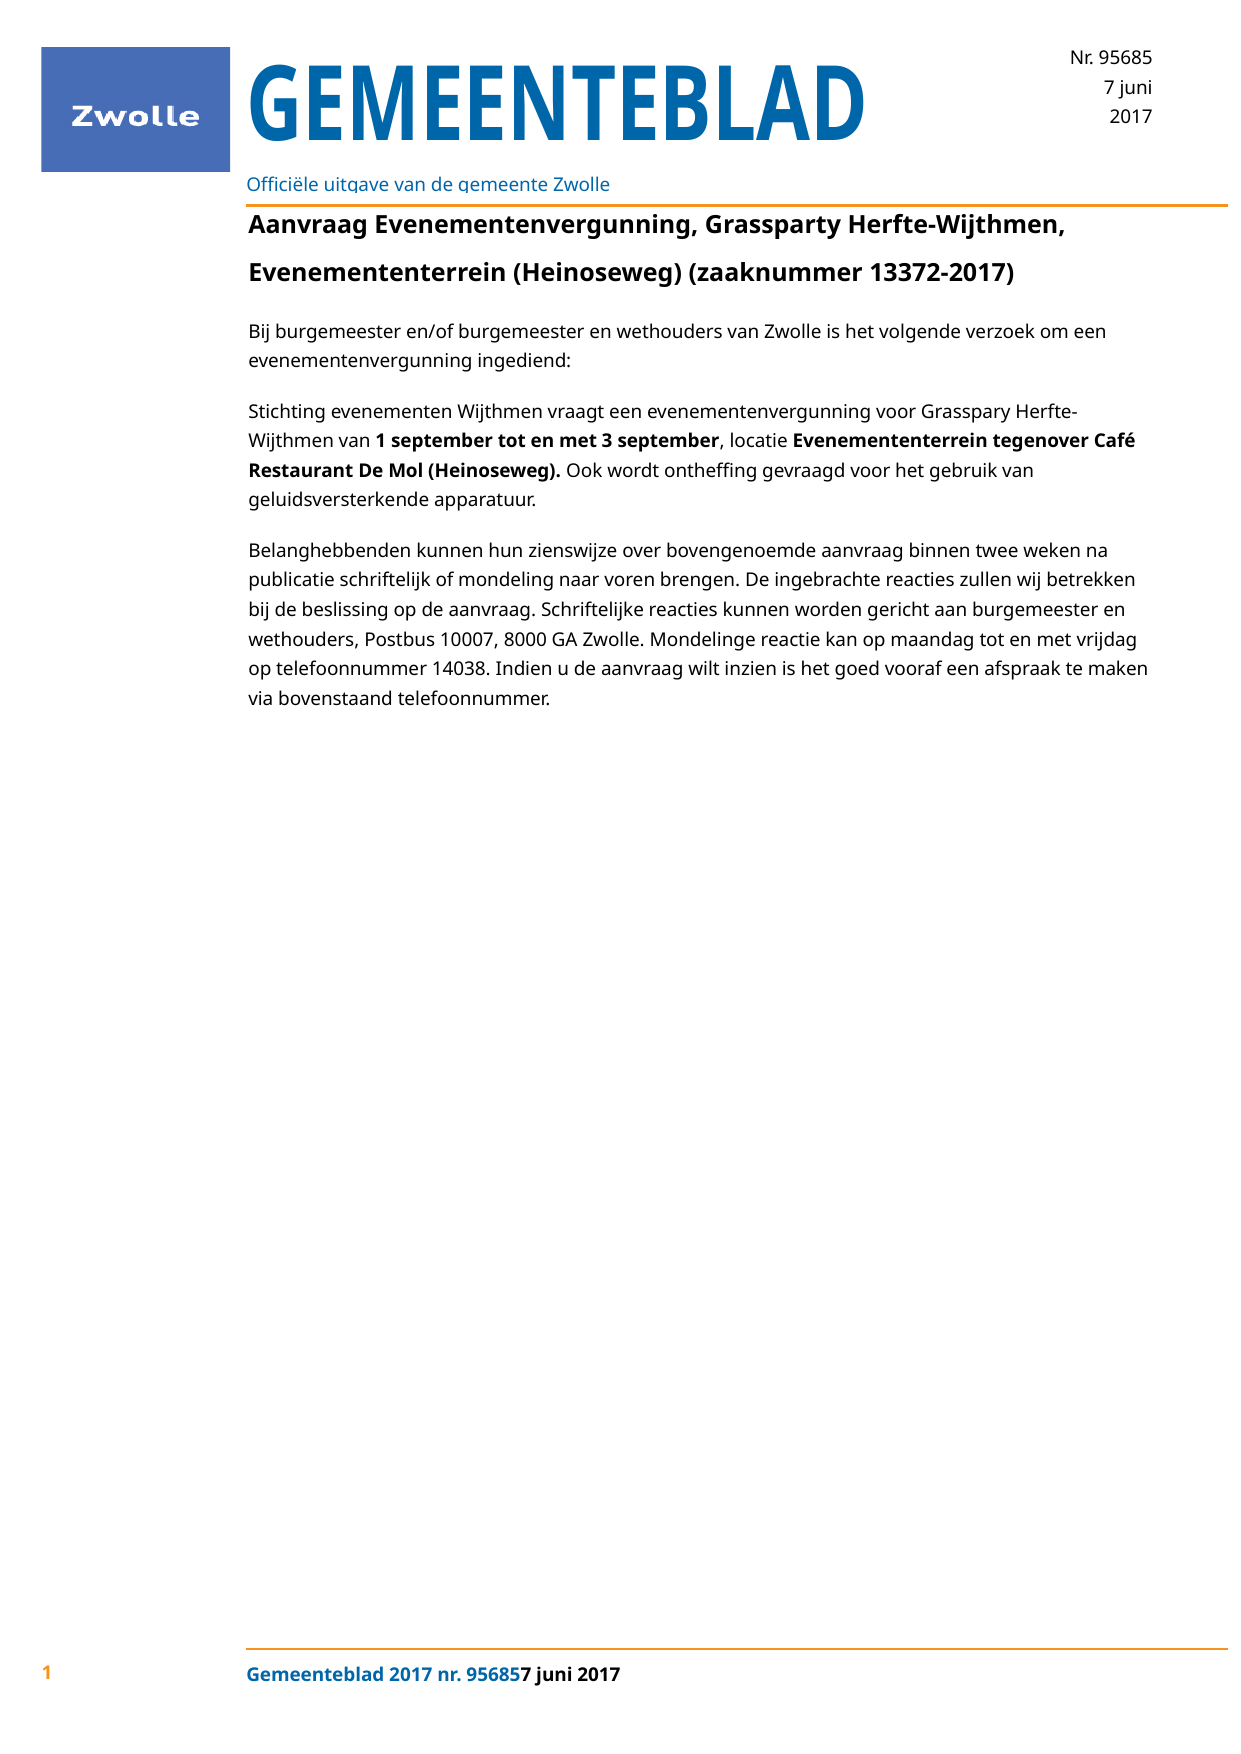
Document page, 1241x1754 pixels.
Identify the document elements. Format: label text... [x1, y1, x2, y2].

text Stichting evenementen Wijthmen vraagt een evenementenvergunning voor Grasspary Herfte-Wijthmen van 1 september tot en met 3 september, locatie Evenemententerrein tegenover Café Restaurant De Mol (Heinoseweg). Ook wordt ontheffing gevraagd voor het gebruik van geluidsversterkende apparatuur. [248, 398, 1152, 512]
text Belanghebbenden kunnen hun zienswijze over bovengenoemde aanvraag binnen twee weken na publicatie schriftelijk of mondeling naar voren brengen. De ingebrachte reacties zullen wij betrekken bij de beslissing op de aanvraag. Schriftelijke reacties kunnen worden gericht aan burgemeester en wethouders, Postbus 10007, 8000 GA Zwolle. Mondelinge reactie kan op maandag tot en met vrijdag op telefoonnummer 14038. Indien u de aanvraag wilt inzien is het goed vooraf een afspraak te maken via bovenstaand telefoonnummer. [248, 537, 1152, 711]
picture [41, 47, 231, 172]
text Aanvraag Evenementenvergunning, Grassparty Herfte-Wijthmen, Evenemententerrein (Heinoseweg) (zaaknummer 13372-2017) [248, 207, 1152, 288]
text Bij burgemeester en/of burgemeester en wethouders van Zwolle is het volgende verzoek om een evenementenvergunning ingediend: [248, 318, 1152, 373]
